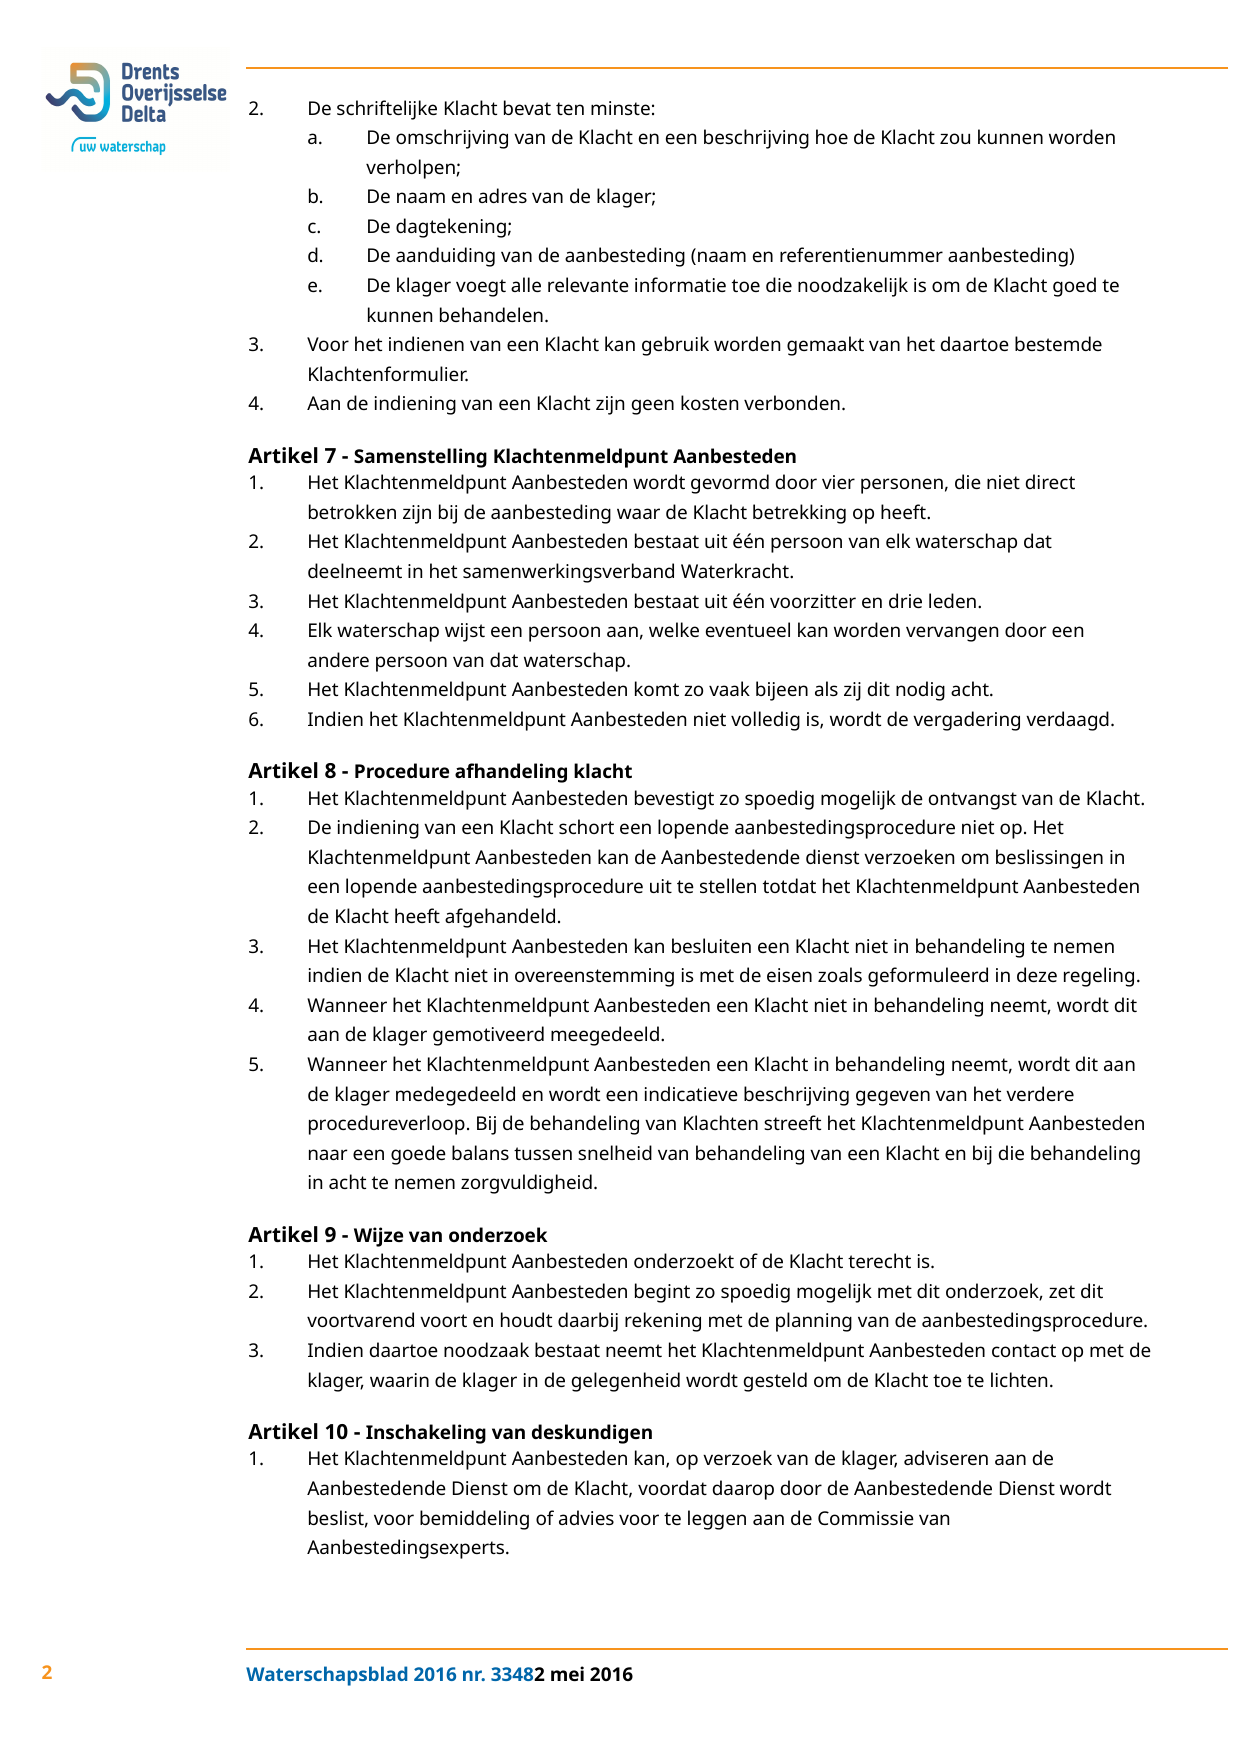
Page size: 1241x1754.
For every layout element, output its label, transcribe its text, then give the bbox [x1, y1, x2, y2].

list Indien daartoe noodzaak bestaat neemt het Klachtenmeldpunt Aanbesteden contact op met de klager, waarin de klager in de gelegenheid wordt gesteld om de Klacht toe te lichten. [248, 1337, 1152, 1392]
list Het Klachtenmeldpunt Aanbesteden komt zo vaak bijeen als zij dit nodig acht. [248, 677, 1152, 702]
list Het Klachtenmeldpunt Aanbesteden begint zo spoedig mogelijk met dit onderzoek, zet dit voortvarend voort en houdt daarbij rekening met de planning van de aanbestedingsprocedure. [248, 1278, 1152, 1333]
text Artikel 9 - Wijze van onderzoek [248, 1220, 1152, 1248]
list Het Klachtenmeldpunt Aanbesteden bevestigt zo spoedig mogelijk de ontvangst van de Klacht. [248, 785, 1152, 811]
text Artikel 10 - Inschakeling van deskundigen [248, 1417, 1152, 1446]
list De dagtekening; [307, 213, 1152, 239]
list Het Klachtenmeldpunt Aanbesteden wordt gevormd door vier personen, die niet direct betrokken zijn bij de aanbesteding waar de Klacht betrekking op heeft. [248, 469, 1152, 525]
text Artikel 7 - Samenstelling Klachtenmeldpunt Aanbesteden [248, 441, 1152, 469]
list Wanneer het Klachtenmeldpunt Aanbesteden een Klacht niet in behandeling neemt, wordt dit aan de klager gemotiveerd meegedeeld. [248, 992, 1152, 1047]
list Aan de indiening van een Klacht zijn geen kosten verbonden. [248, 391, 1152, 416]
list Het Klachtenmeldpunt Aanbesteden kan besluiten een Klacht niet in behandeling te nemen indien de Klacht niet in overeenstemming is met de eisen zoals geformuleerd in deze regeling. [248, 933, 1152, 988]
list De omschrijving van de Klacht en een beschrijving hoe de Klacht zou kunnen worden verholpen; [307, 124, 1152, 180]
list De indiening van een Klacht schort een lopende aanbestedingsprocedure niet op. Het Klachtenmeldpunt Aanbesteden kan de Aanbestedende dienst verzoeken om beslissingen in een lopende aanbestedingsprocedure uit te stellen totdat het Klachtenmeldpunt Aanbesteden de Klacht heeft afgehandeld. [248, 814, 1152, 929]
list Het Klachtenmeldpunt Aanbesteden bestaat uit één persoon van elk waterschap dat deelneemt in het samenwerkingsverband Waterkracht. [248, 529, 1152, 584]
list Voor het indienen van een Klacht kan gebruik worden gemaakt van het daartoe bestemde Klachtenformulier. [248, 331, 1152, 387]
list Het Klachtenmeldpunt Aanbesteden kan, op verzoek van de klager, adviseren aan de Aanbestedende Dienst om de Klacht, voordat daarop door de Aanbestedende Dienst wordt beslist, voor bemiddeling of advies voor te leggen aan de Commissie van Aanbestedingsexperts. [248, 1446, 1152, 1560]
list De naam en adres van de klager; [307, 183, 1152, 209]
list De klager voegt alle relevante informatie toe die noodzakelijk is om de Klacht goed te kunnen behandelen. [307, 272, 1152, 328]
picture [41, 47, 231, 172]
list Wanneer het Klachtenmeldpunt Aanbesteden een Klacht in behandeling neemt, wordt dit aan de klager medegedeeld en wordt een indicatieve beschrijving gegeven van het verdere procedureverloop. Bij de behandeling van Klachten streeft het Klachtenmeldpunt Aanbesteden naar een goede balans tussen snelheid van behandeling van een Klacht en bij die behandeling in acht te nemen zorgvuldigheid. [248, 1051, 1152, 1195]
list De aanduiding van de aanbesteding (naam en referentienummer aanbesteding) [307, 243, 1152, 268]
list Indien het Klachtenmeldpunt Aanbesteden niet volledig is, wordt de vergadering verdaagd. [248, 706, 1152, 732]
list De schriftelijke Klacht bevat ten minste: [248, 95, 1152, 121]
text Artikel 8 - Procedure afhandeling klacht [248, 757, 1152, 785]
list Elk waterschap wijst een persoon aan, welke eventueel kan worden vervangen door een andere persoon van dat waterschap. [248, 617, 1152, 673]
list Het Klachtenmeldpunt Aanbesteden onderzoekt of de Klacht terecht is. [248, 1248, 1152, 1274]
list Het Klachtenmeldpunt Aanbesteden bestaat uit één voorzitter en drie leden. [248, 588, 1152, 613]
